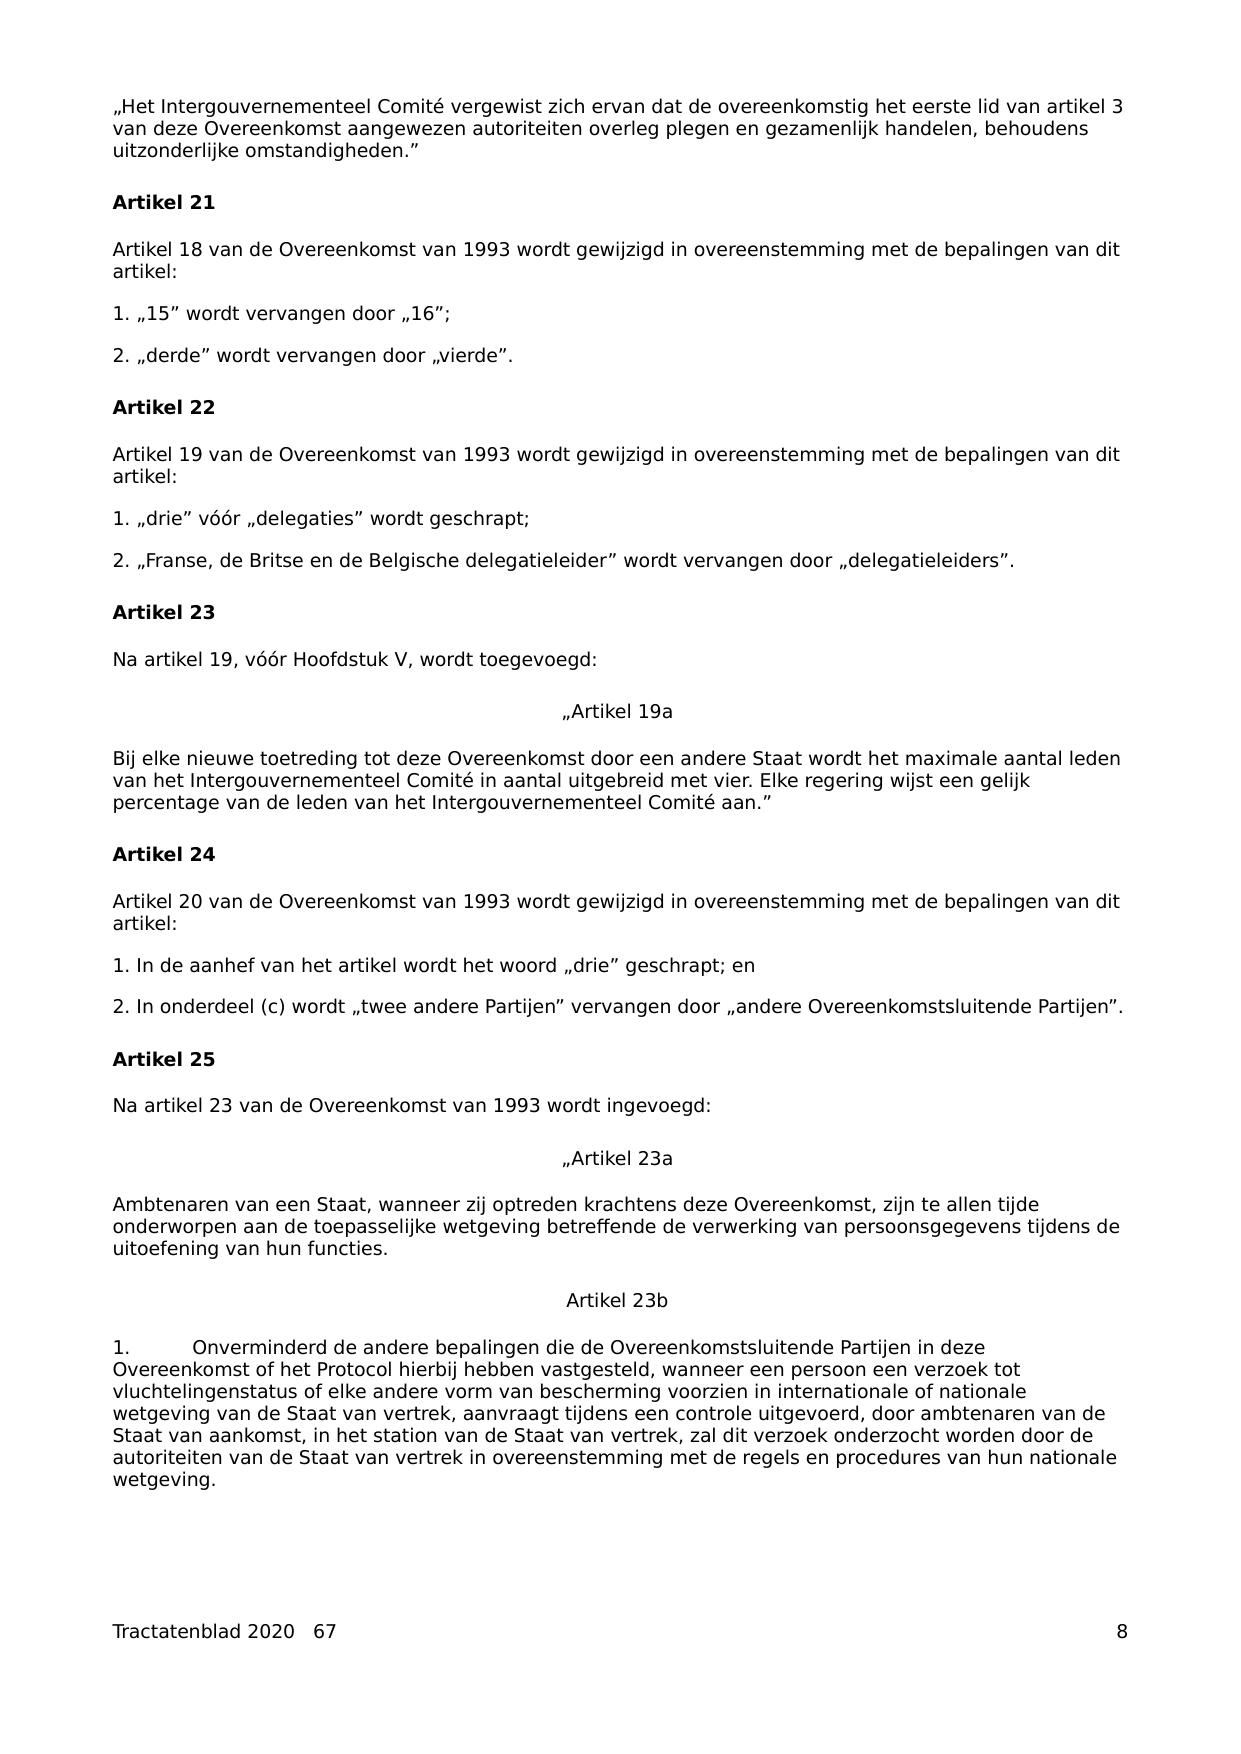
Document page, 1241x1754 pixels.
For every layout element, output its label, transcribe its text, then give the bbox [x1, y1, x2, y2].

text Artikel 18 van de Overeenkomst van 1993 wordt gewijzigd in overeenstemming met de bepalingen van dit artikel: [112, 239, 1128, 283]
subtitle „Artikel 23a [112, 1147, 1128, 1169]
subtitle Artikel 23b [112, 1290, 1128, 1312]
text 2. „derde” wordt vervangen door „vierde”. [112, 345, 1128, 367]
text „Het Intergouvernementeel Comité vergewist zich ervan dat de overeenkomstig het eerste lid van artikel 3 van deze Overeenkomst aangewezen autoriteiten overleg plegen en gezamenlijk handelen, behoudens uitzonderlijke omstandigheden.” [112, 96, 1128, 162]
subtitle Artikel 21 [112, 192, 1128, 214]
text 2. „Franse, de Britse en de Belgische delegatieleider” wordt vervangen door „delegatieleiders”. [112, 550, 1128, 572]
text Ambtenaren van een Staat, wanneer zij optreden krachtens deze Overeenkomst, zijn te allen tijde onderworpen aan de toepasselijke wetgeving betreffende de verwerking van persoonsgegevens tijdens de uitoefening van hun functies. [112, 1194, 1128, 1260]
text 1. Onverminderd de andere bepalingen die de Overeenkomstsluitende Partijen in deze Overeenkomst of het Protocol hierbij hebben vastgesteld, wanneer een persoon een verzoek tot vluchtelingenstatus of elke andere vorm van bescherming voorzien in internationale of nationale wetgeving van de Staat van vertrek, aanvraagt tijdens een controle uitgevoerd, door ambtenaren van de Staat van aankomst, in het station van de Staat van vertrek, zal dit verzoek onderzocht worden door de autoriteiten van de Staat van vertrek in overeenstemming met de regels en procedures van hun nationale wetgeving. [112, 1337, 1128, 1491]
text 1. In de aanhef van het artikel wordt het woord „drie” geschrapt; en [112, 954, 1128, 976]
text Na artikel 23 van de Overeenkomst van 1993 wordt ingevoegd: [112, 1095, 1128, 1117]
text 2. In onderdeel (c) wordt „twee andere Partijen” vervangen door „andere Overeenkomstsluitende Partijen”. [112, 996, 1128, 1018]
text Na artikel 19, vóór Hoofdstuk V, wordt toegevoegd: [112, 649, 1128, 671]
text Artikel 19 van de Overeenkomst van 1993 wordt gewijzigd in overeenstemming met de bepalingen van dit artikel: [112, 444, 1128, 488]
text Artikel 20 van de Overeenkomst van 1993 wordt gewijzigd in overeenstemming met de bepalingen van dit artikel: [112, 891, 1128, 934]
subtitle „Artikel 19a [112, 701, 1128, 723]
text Bij elke nieuwe toetreding tot deze Overeenkomst door een andere Staat wordt het maximale aantal leden van het Intergouvernementeel Comité in aantal uitgebreid met vier. Elke regering wijst een gelijk percentage van de leden van het Intergouvernementeel Comité aan.” [112, 748, 1128, 813]
subtitle Artikel 24 [112, 843, 1128, 866]
subtitle Artikel 22 [112, 397, 1128, 419]
subtitle Artikel 23 [112, 602, 1128, 624]
text 1. „15” wordt vervangen door „16”; [112, 303, 1128, 325]
text 1. „drie” vóór „delegaties” wordt geschrapt; [112, 508, 1128, 530]
subtitle Artikel 25 [112, 1048, 1128, 1070]
